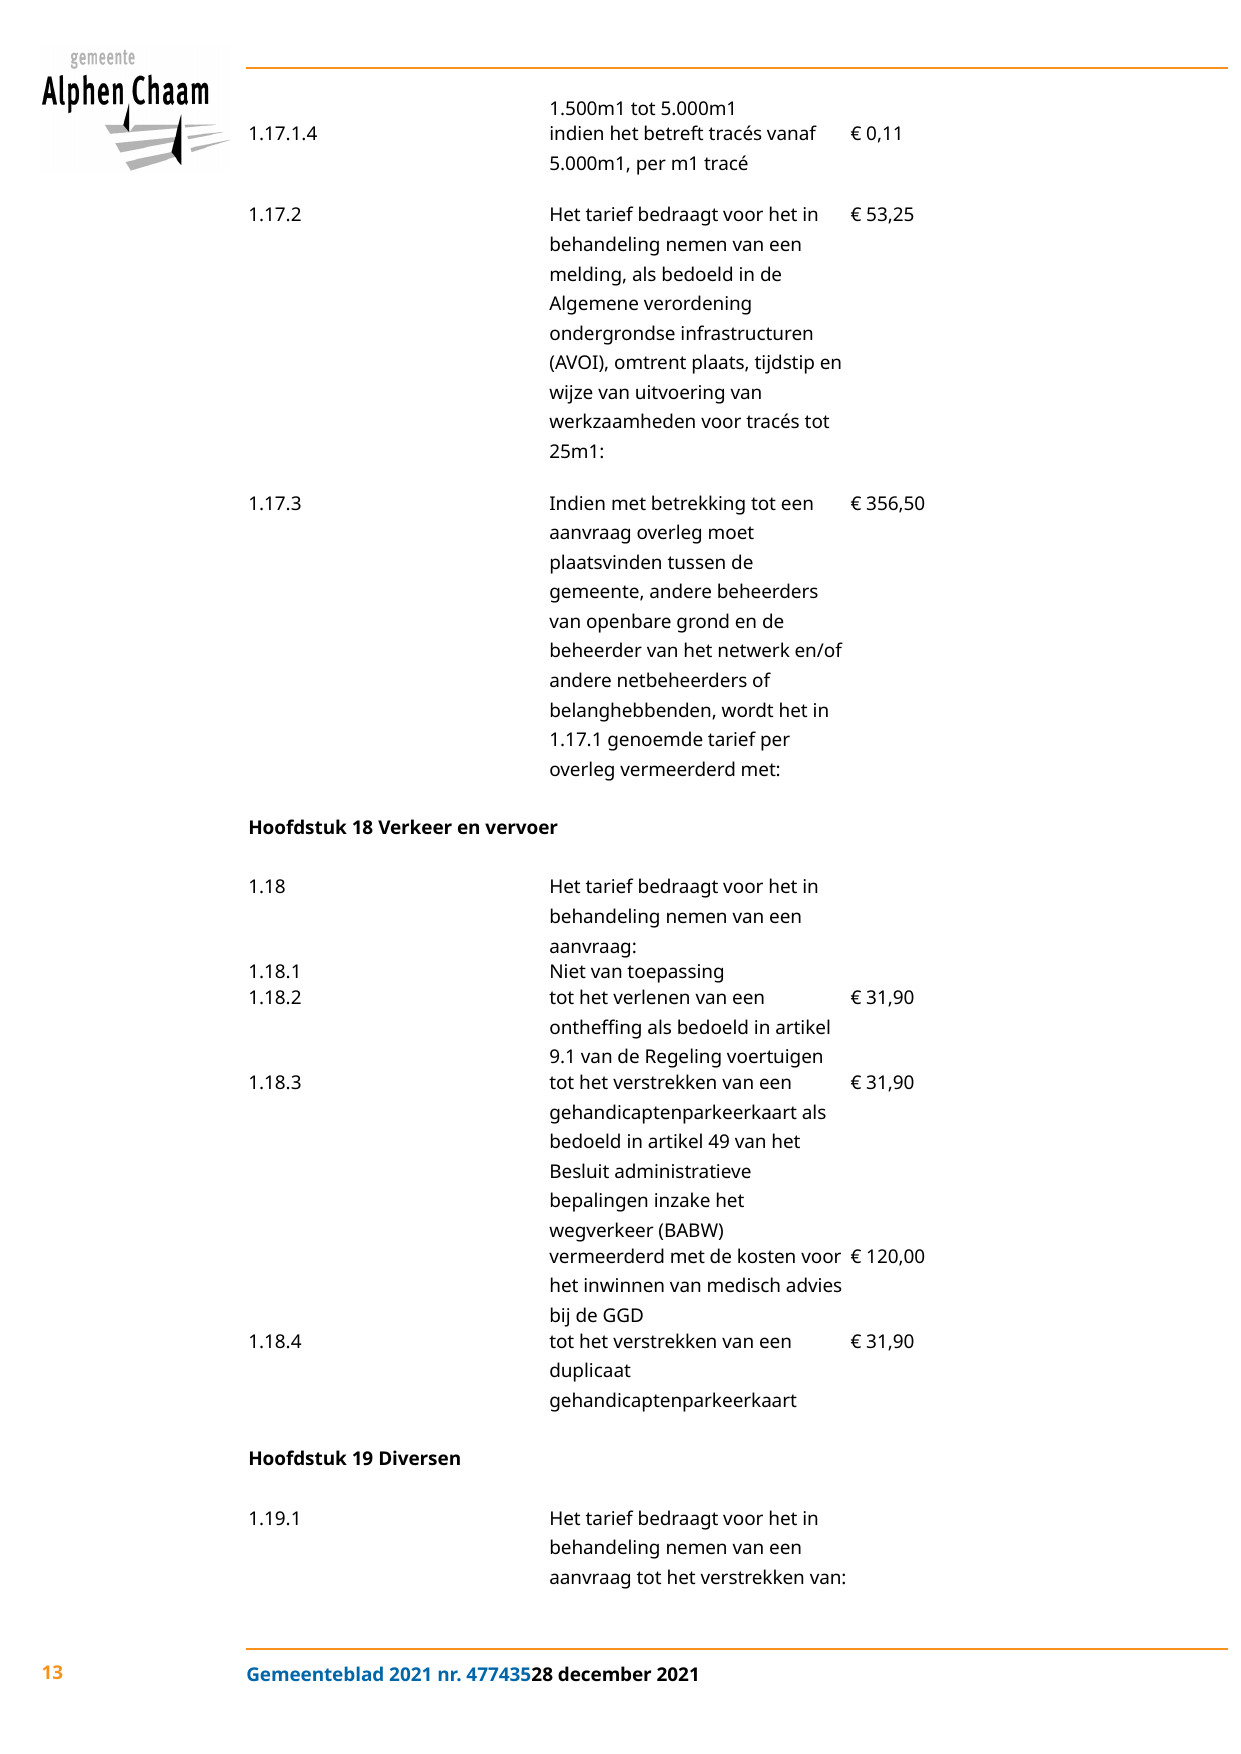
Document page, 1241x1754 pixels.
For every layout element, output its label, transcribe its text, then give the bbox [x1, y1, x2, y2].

table_cell 1.18.3 [248, 1069, 549, 1243]
table_cell [850, 959, 1152, 984]
table_cell € 356,50 [850, 490, 1152, 782]
table_header Het tarief bedraagt voor het in behandeling nemen van een aanvraag tot het verstrekken van: [549, 1505, 850, 1590]
table_cell 1.500m1 tot 5.000m1 [549, 95, 850, 121]
table_cell 1.18.1 [248, 959, 549, 984]
table_cell indien het betreft tracés vanaf 5.000m1, per m1 tracé [549, 121, 850, 176]
table_cell [850, 176, 1152, 202]
table_cell Indien met betrekking tot een aanvraag overleg moet plaatsvinden tussen de gemeente, andere beheerders van openbare grond en de beheerder van het netwerk en/of andere netbeheerders of belanghebbenden, wordt het in 1.17.1 genoemde tarief per overleg vermeerderd met: [549, 490, 850, 782]
table_cell [248, 95, 549, 121]
table_cell [248, 464, 549, 490]
table_cell 1.18.4 [248, 1328, 549, 1413]
table_cell € 120,00 [850, 1243, 1152, 1328]
table_cell € 53,25 [850, 202, 1152, 464]
table_cell Niet van toepassing [549, 959, 850, 984]
table_cell tot het verstrekken van een duplicaat gehandicaptenparkeerkaart [549, 1328, 850, 1413]
table_cell € 31,90 [850, 1328, 1152, 1413]
table_cell € 31,90 [850, 1069, 1152, 1243]
table_cell € 31,90 [850, 984, 1152, 1069]
text Hoofdstuk 18 Verkeer en vervoer [248, 814, 1152, 840]
text Hoofdstuk 19 Diversen [248, 1446, 1152, 1471]
table_cell 1.17.3 [248, 490, 549, 782]
table_header 1.19.1 [248, 1505, 549, 1590]
table_cell vermeerderd met de kosten voor het inwinnen van medisch advies bij de GGD [549, 1243, 850, 1328]
table_cell € 0,11 [850, 121, 1152, 176]
table_cell [850, 464, 1152, 490]
table_cell [248, 1243, 549, 1328]
table_cell [549, 464, 850, 490]
table_cell Het tarief bedraagt voor het in behandeling nemen van een melding, als bedoeld in de Algemene verordening ondergrondse infrastructuren (AVOI), omtrent plaats, tijdstip en wijze van uitvoering van werkzaamheden voor tracés tot 25m1: [549, 202, 850, 464]
table_header Het tarief bedraagt voor het in behandeling nemen van een aanvraag: [549, 874, 850, 959]
table_cell tot het verlenen van een ontheffing als bedoeld in artikel 9.1 van de Regeling voertuigen [549, 984, 850, 1069]
table_cell [248, 176, 549, 202]
table_cell tot het verstrekken van een gehandicaptenparkeerkaart als bedoeld in artikel 49 van het Besluit administratieve bepalingen inzake het wegverkeer (BABW) [549, 1069, 850, 1243]
table_cell 1.18.2 [248, 984, 549, 1069]
table_header 1.18 [248, 874, 549, 959]
picture [41, 47, 231, 172]
table_header [850, 1505, 1152, 1590]
table_cell 1.17.2 [248, 202, 549, 464]
table_cell 1.17.1.4 [248, 121, 549, 176]
table_header [850, 874, 1152, 959]
table_cell [850, 95, 1152, 121]
table_cell [549, 176, 850, 202]
